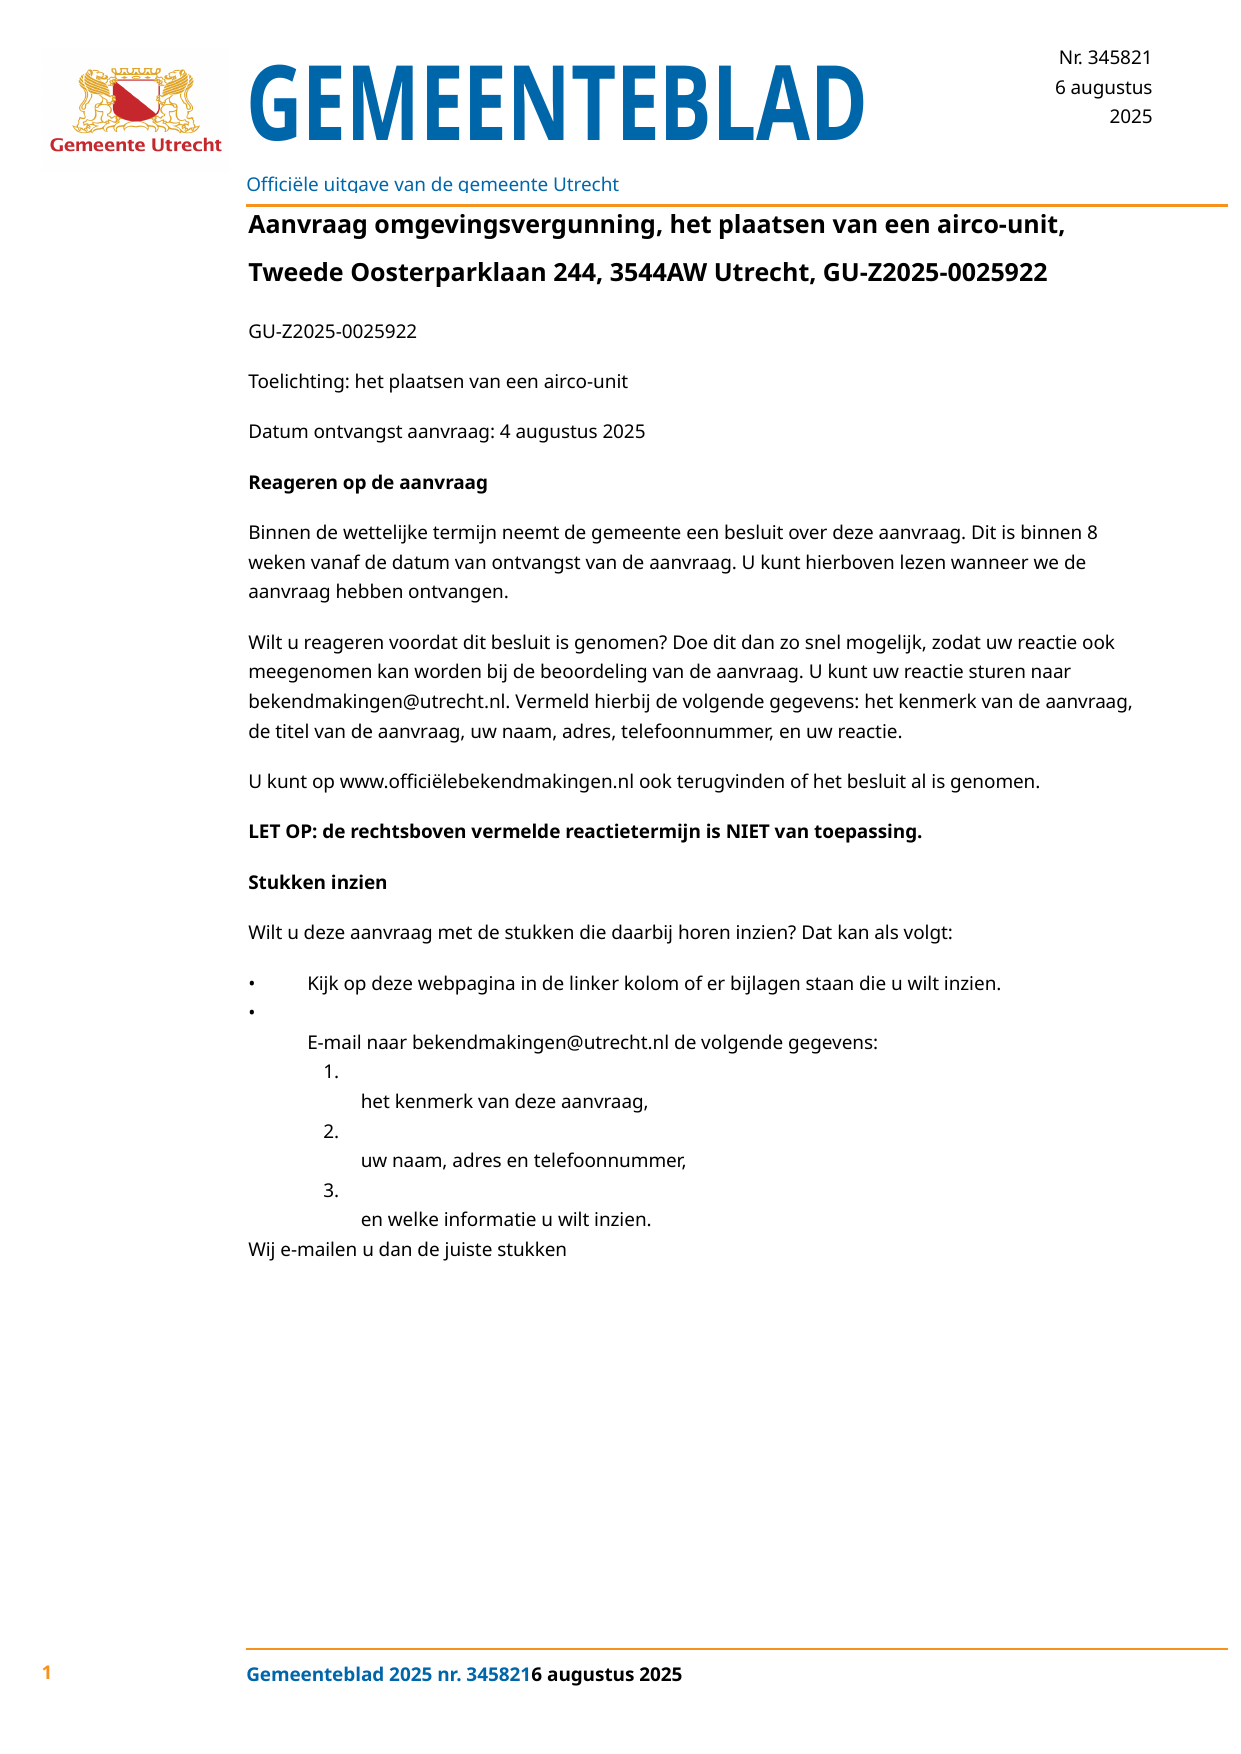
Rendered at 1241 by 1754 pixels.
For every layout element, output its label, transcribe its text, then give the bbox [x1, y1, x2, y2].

text Toelichting: het plaatsen van een airco-unit [248, 368, 1152, 394]
text Wij e-mailen u dan de juiste stukken [248, 1236, 1152, 1262]
list uw naam, adres en telefoonnummer, [323, 1147, 1152, 1173]
text Wilt u reageren voordat dit besluit is genomen? Doe dit dan zo snel mogelijk, zodat uw reactie ook meegenomen kan worden bij de beoordeling van de aanvraag. U kunt uw reactie sturen naar bekendmakingen@utrecht.nl. Vermeld hierbij de volgende gegevens: het kenmerk van de aanvraag, de titel van de aanvraag, uw naam, adres, telefoonnummer, en uw reactie. [248, 629, 1152, 744]
list en welke informatie u wilt inzien. [323, 1207, 1152, 1232]
text Stukken inzien [248, 869, 1152, 895]
list E-mail naar bekendmakingen@utrecht.nl de volgende gegevens: [248, 1029, 1152, 1055]
text Aanvraag omgevingsvergunning, het plaatsen van een airco-unit, Tweede Oosterparklaan 244, 3544AW Utrecht, GU-Z2025-0025922 [248, 207, 1152, 288]
text Reageren op de aanvraag [248, 469, 1152, 495]
list Kijk op deze webpagina in de linker kolom of er bijlagen staan die u wilt inzien. [248, 970, 1152, 996]
text GU-Z2025-0025922 [248, 318, 1152, 344]
text U kunt op www.officiëlebekendmakingen.nl ook terugvinden of het besluit al is genomen. [248, 768, 1152, 794]
text LET OP: de rechtsboven vermelde reactietermijn is NIET van toepassing. [248, 819, 1152, 844]
list het kenmerk van deze aanvraag, [323, 1088, 1152, 1114]
picture [41, 47, 231, 172]
text Wilt u deze aanvraag met de stukken die daarbij horen inzien? Dat kan als volgt: [248, 919, 1152, 945]
text Datum ontvangst aanvraag: 4 augustus 2025 [248, 419, 1152, 444]
text Binnen de wettelijke termijn neemt de gemeente een besluit over deze aanvraag. Dit is binnen 8 weken vanaf de datum van ontvangst van de aanvraag. U kunt hierboven lezen wanneer we de aanvraag hebben ontvangen. [248, 519, 1152, 604]
